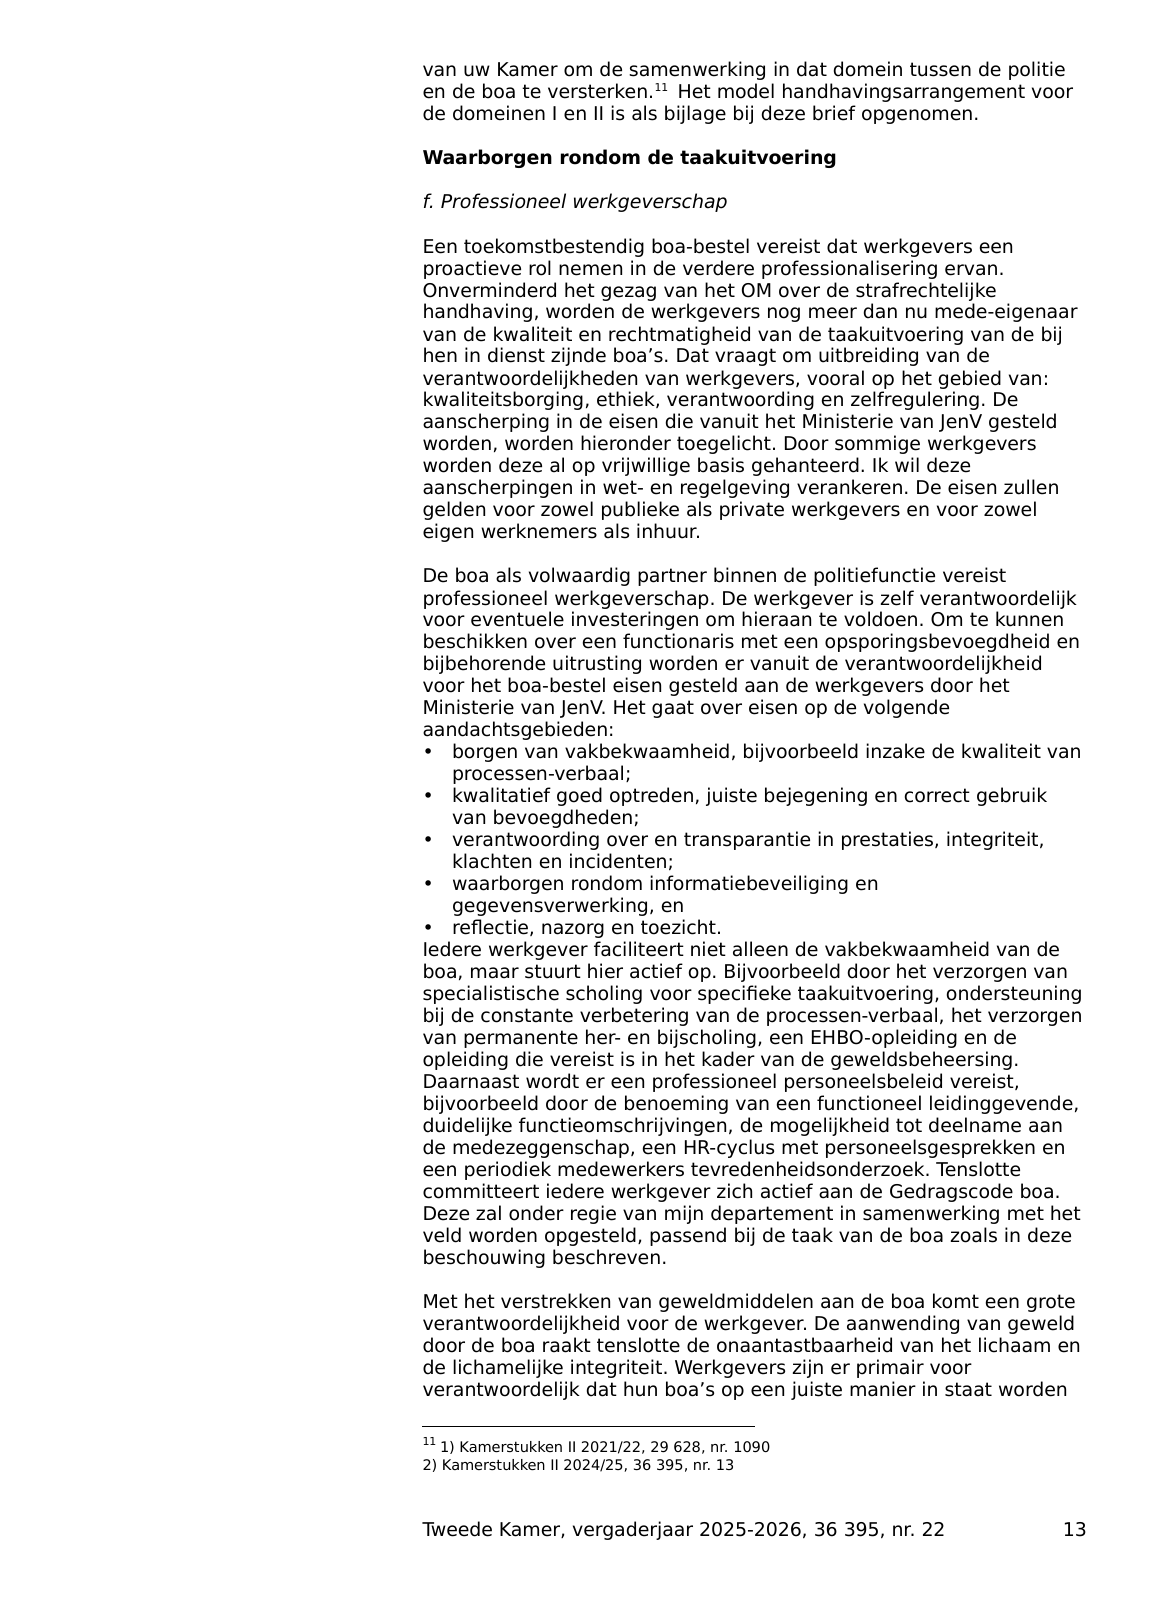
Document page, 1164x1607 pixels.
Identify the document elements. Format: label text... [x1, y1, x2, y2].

text • borgen van vakbekwaamheid, bijvoorbeeld inzake de kwaliteit van processen-verbaal; [422, 741, 1087, 785]
subtitle Waarborgen rondom de taakuitvoering [422, 147, 1087, 169]
text Met het verstrekken van geweldmiddelen aan de boa komt een grote verantwoordelijkheid voor de werkgever. De aanwending van geweld door de boa raakt tenslotte de onaantastbaarheid van het lichaam en de lichamelijke integriteit. Werkgevers zijn er primair voor verantwoordelijk dat hun boa’s op een juiste manier in staat worden [422, 1291, 1087, 1401]
text De boa als volwaardig partner binnen de politiefunctie vereist professioneel werkgeverschap. De werkgever is zelf verantwoordelijk voor eventuele investeringen om hieraan te voldoen. Om te kunnen beschikken over een functionaris met een opsporingsbevoegdheid en bijbehorende uitrusting worden er vanuit de verantwoordelijkheid voor het boa-bestel eisen gesteld aan de werkgevers door het Ministerie van JenV. Het gaat over eisen op de volgende aandachtsgebieden: [422, 565, 1087, 741]
text • kwalitatief goed optreden, juiste bejegening en correct gebruik van bevoegdheden; [422, 785, 1087, 829]
text • reflectie, nazorg en toezicht. [422, 917, 1087, 939]
text Een toekomstbestendig boa-bestel vereist dat werkgevers een proactieve rol nemen in de verdere professionalisering ervan. Onverminderd het gezag van het OM over de strafrechtelijke handhaving, worden de werkgevers nog meer dan nu mede-eigenaar van de kwaliteit en rechtmatigheid van de taakuitvoering van de bij hen in dienst zijnde boa’s. Dat vraagt om uitbreiding van de verantwoordelijkheden van werkgevers, vooral op het gebied van: kwaliteitsborging, ethiek, verantwoording en zelfregulering. De aanscherping in de eisen die vanuit het Ministerie van JenV gesteld worden, worden hieronder toegelicht. Door sommige werkgevers worden deze al op vrijwillige basis gehanteerd. Ik wil deze aanscherpingen in wet- en regelgeving verankeren. De eisen zullen gelden voor zowel publieke als private werkgevers en voor zowel eigen werknemers als inhuur. [422, 236, 1087, 543]
text 2) Kamerstukken II 2024/25, 36 395, nr. 13 [422, 1457, 1087, 1474]
text • verantwoording over en transparantie in prestaties, integriteit, klachten en incidenten; [422, 829, 1087, 873]
text van uw Kamer om de samenwerking in dat domein tussen de politie en de boa te versterken. Het model handhavingsarrangement voor de domeinen I en II is als bijlage bij deze brief opgenomen. [422, 59, 1087, 125]
text 1) Kamerstukken II 2021/22, 29 628, nr. 1090 [422, 1435, 1087, 1457]
subtitle f. Professioneel werkgeverschap [422, 191, 1087, 213]
text Iedere werkgever faciliteert niet alleen de vakbekwaamheid van de boa, maar stuurt hier actief op. Bijvoorbeeld door het verzorgen van specialistische scholing voor specifieke taakuitvoering, ondersteuning bij de constante verbetering van de processen-verbaal, het verzorgen van permanente her- en bijscholing, een EHBO-opleiding en de opleiding die vereist is in het kader van de geweldsbeheersing. Daarnaast wordt er een professioneel personeelsbeleid vereist, bijvoorbeeld door de benoeming van een functioneel leidinggevende, duidelijke functieomschrijvingen, de mogelijkheid tot deelname aan de medezeggenschap, een HR-cyclus met personeelsgesprekken en een periodiek medewerkers tevredenheidsonderzoek. Tenslotte committeert iedere werkgever zich actief aan de Gedragscode boa. Deze zal onder regie van mijn departement in samenwerking met het veld worden opgesteld, passend bij de taak van de boa zoals in deze beschouwing beschreven. [422, 939, 1087, 1269]
text • waarborgen rondom informatiebeveiliging en gegevensverwerking, en [422, 873, 1087, 917]
